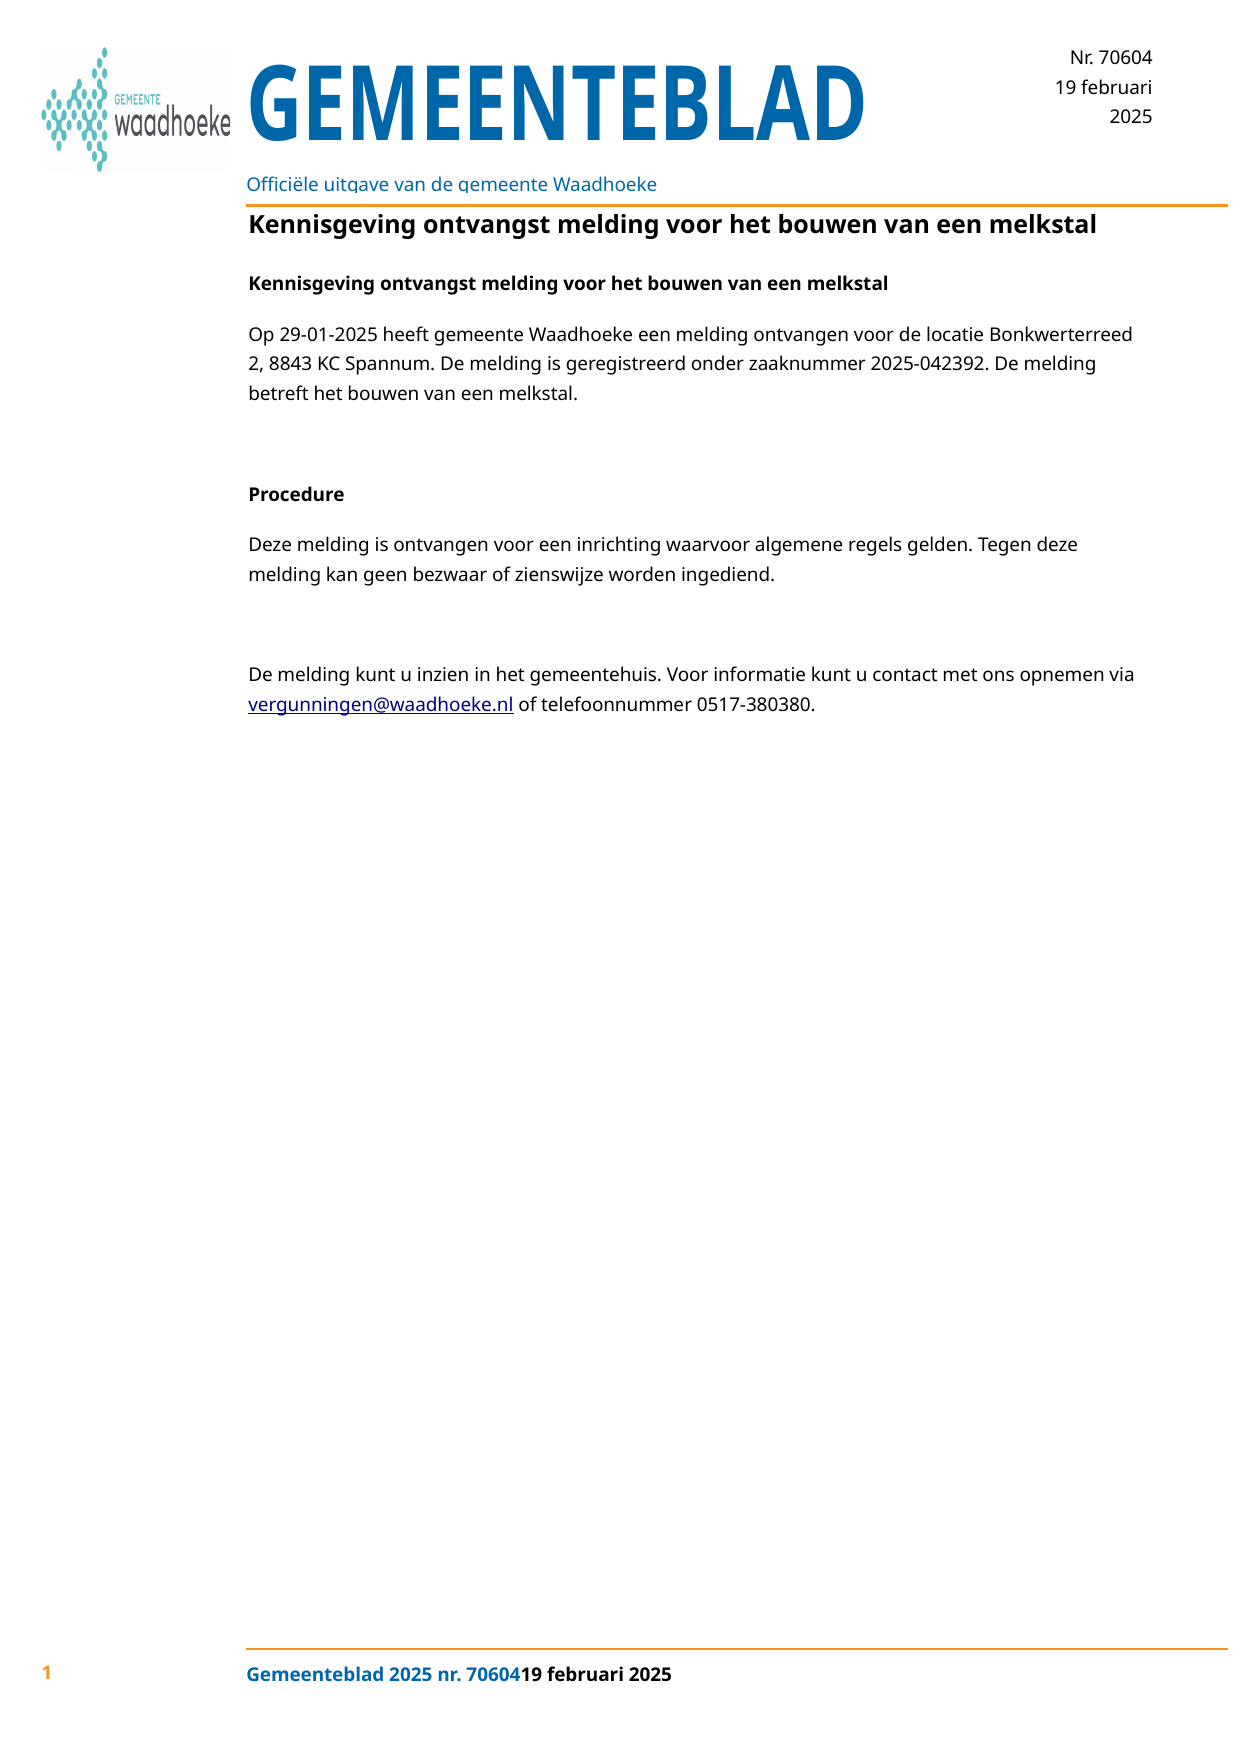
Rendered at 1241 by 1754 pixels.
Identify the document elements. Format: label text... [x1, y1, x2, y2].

text Kennisgeving ontvangst melding voor het bouwen van een melkstal [248, 270, 1152, 296]
text Procedure [248, 481, 1152, 506]
picture [41, 47, 231, 172]
text Op 29-01-2025 heeft gemeente Waadhoeke een melding ontvangen voor de locatie Bonkwerterreed 2, 8843 KC Spannum. De melding is geregistreerd onder zaaknummer 2025-042392. De melding betreft het bouwen van een melkstal. [248, 321, 1152, 406]
text De melding kunt u inzien in het gemeentehuis. Voor informatie kunt u contact met ons opnemen via vergunningen@waadhoeke.nl of telefoonnummer 0517-380380. [248, 662, 1152, 717]
text Kennisgeving ontvangst melding voor het bouwen van een melkstal [248, 207, 1152, 241]
text Deze melding is ontvangen voor een inrichting waarvoor algemene regels gelden. Tegen deze melding kan geen bezwaar of zienswijze worden ingediend. [248, 531, 1152, 586]
